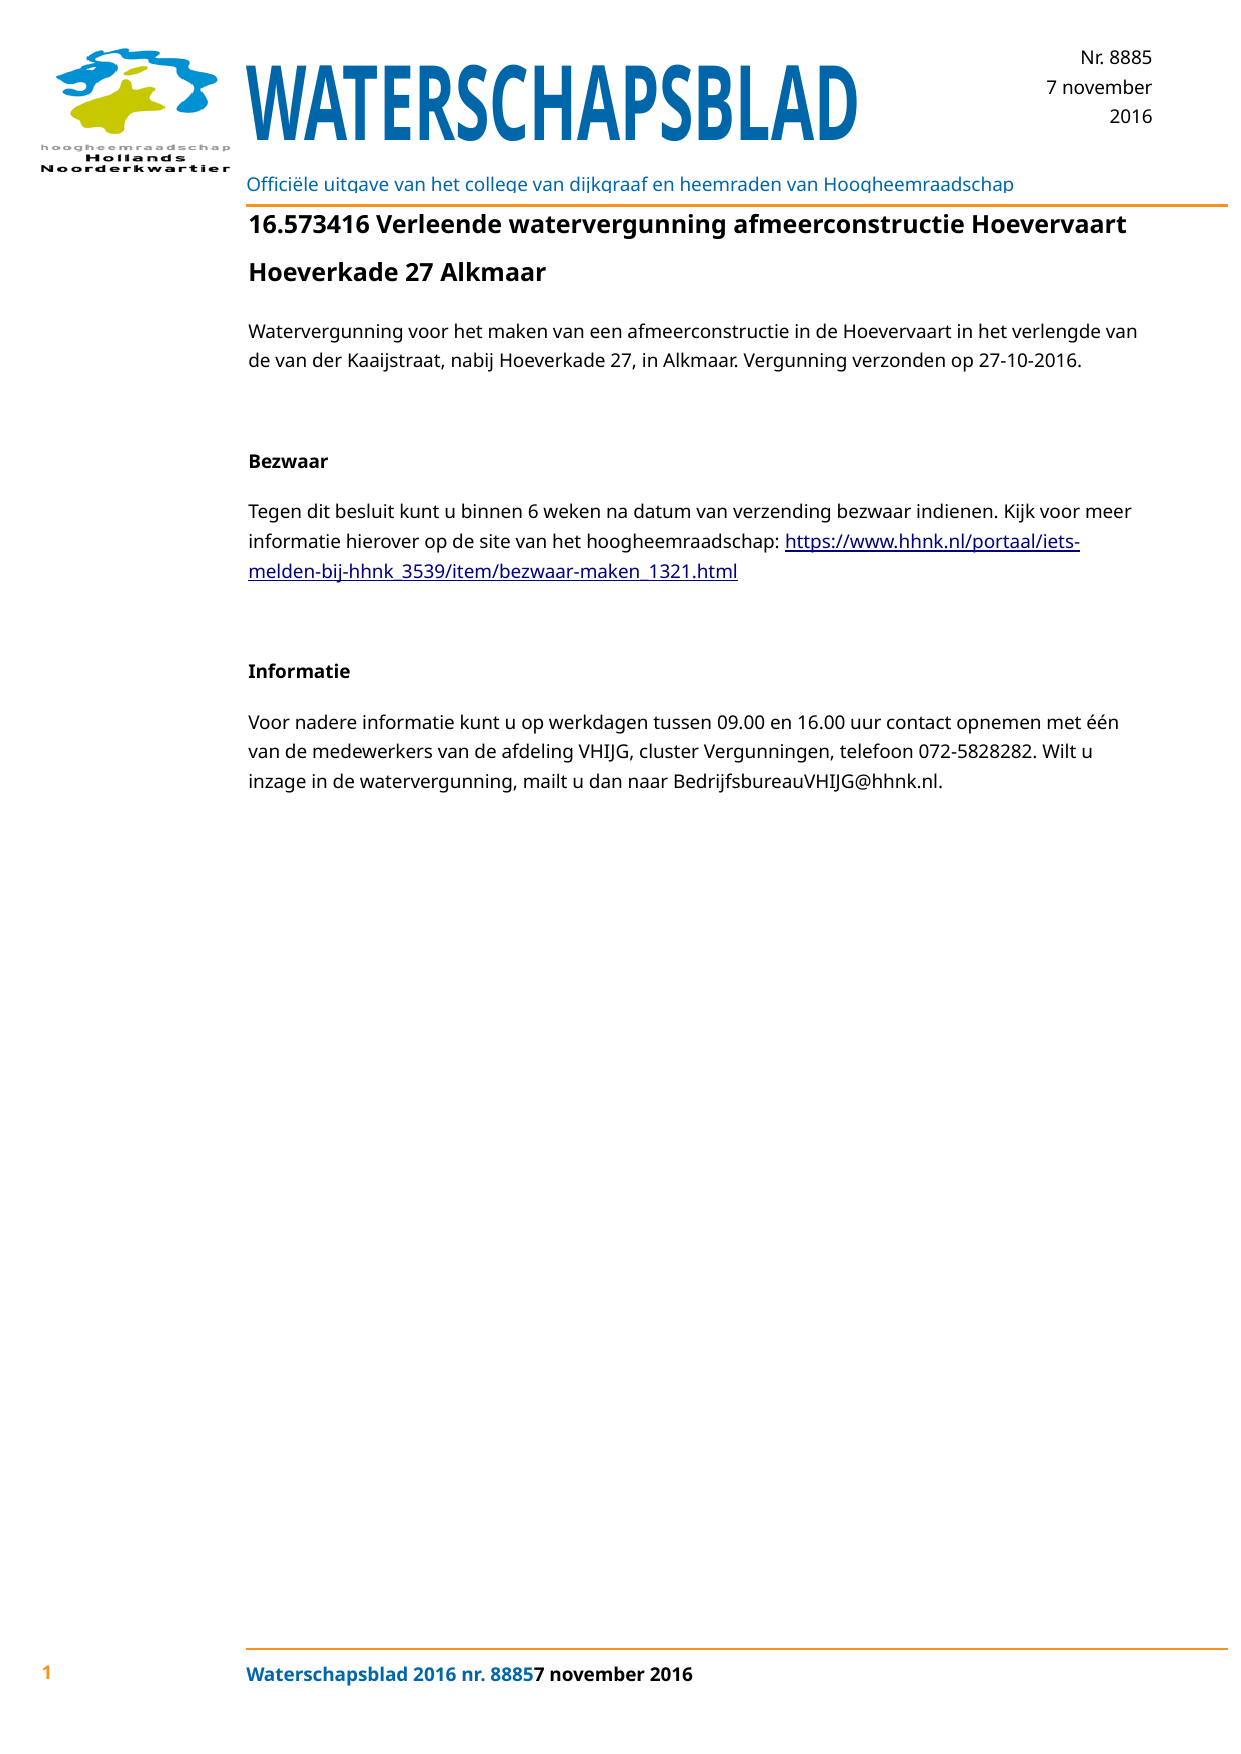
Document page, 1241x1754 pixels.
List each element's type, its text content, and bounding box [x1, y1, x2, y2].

text Bezwaar [248, 448, 1152, 474]
picture [41, 47, 231, 172]
text Voor nadere informatie kunt u op werkdagen tussen 09.00 en 16.00 uur contact opnemen met één van de medewerkers van de afdeling VHIJG, cluster Vergunningen, telefoon 072-5828282. Wilt u inzage in de watervergunning, mailt u dan naar BedrijfsbureauVHIJG@hhnk.nl. [248, 709, 1152, 794]
text Watervergunning voor het maken van een afmeerconstructie in de Hoevervaart in het verlengde van de van der Kaaijstraat, nabij Hoeverkade 27, in Alkmaar. Vergunning verzonden op 27-10-2016. [248, 318, 1152, 373]
text Tegen dit besluit kunt u binnen 6 weken na datum van verzending bezwaar indienen. Kijk voor meer informatie hierover op de site van het hoogheemraadschap: https://www.hhnk.nl/portaal/iets-melden-bij-hhnk_3539/item/bezwaar-maken_1321.html [248, 499, 1152, 584]
text 16.573416 Verleende watervergunning afmeerconstructie Hoevervaart Hoeverkade 27 Alkmaar [248, 207, 1152, 288]
text Informatie [248, 659, 1152, 684]
